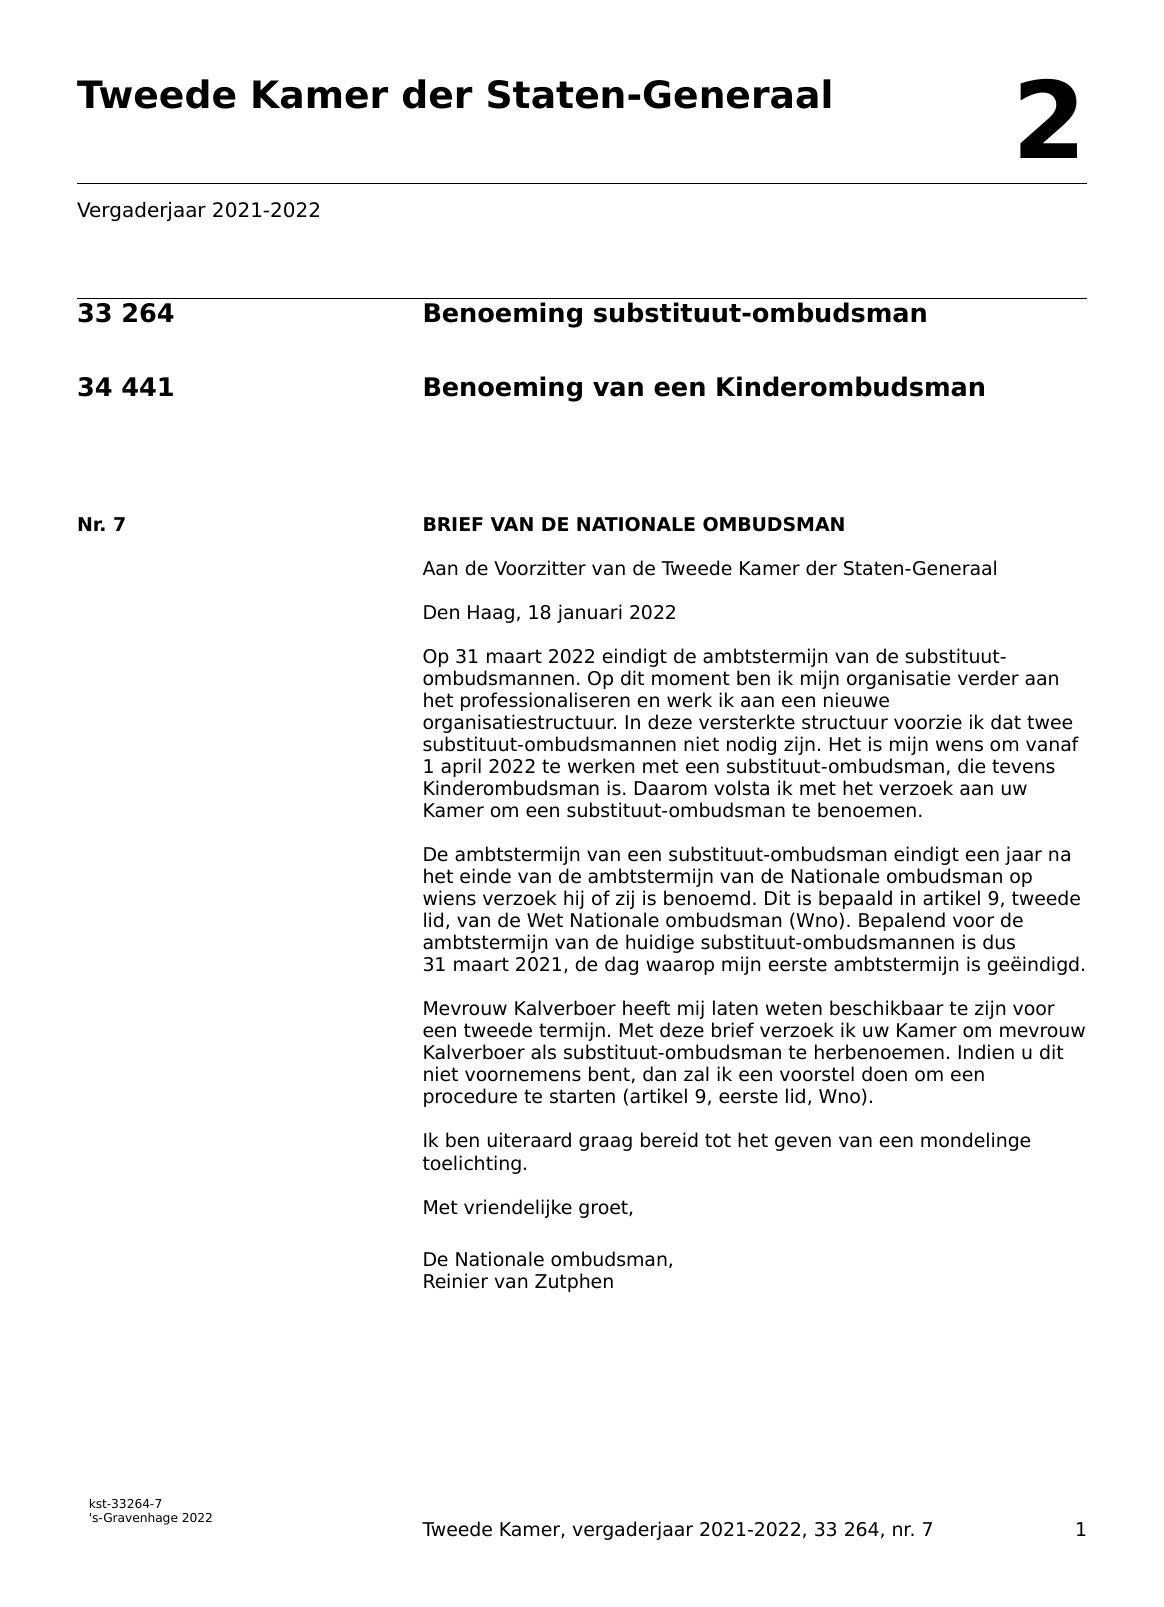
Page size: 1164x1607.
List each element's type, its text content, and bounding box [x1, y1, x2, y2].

subtitle Nr. 7 BRIEF VAN DE NATIONALE OMBUDSMAN [77, 514, 1087, 536]
table_header 2 [886, 59, 1087, 183]
text De Nationale ombudsman, Reinier van Zutphen [422, 1248, 1087, 1292]
table_cell Vergaderjaar 2021-2022 [77, 184, 1087, 298]
text De ambtstermijn van een substituut-ombudsman eindigt een jaar na het einde van de ambtstermijn van de Nationale ombudsman op wiens verzoek hij of zij is benoemd. Dit is bepaald in artikel 9, tweede lid, van de Wet Nationale ombudsman (Wno). Bepalend voor de ambtstermijn van de huidige substituut-ombudsmannen is dus 31 maart 2021, de dag waarop mijn eerste ambtstermijn is geëindigd. [422, 844, 1087, 976]
text Ik ben uiteraard graag bereid tot het geven van een mondelinge toelichting. [422, 1130, 1087, 1174]
table_header Tweede Kamer der Staten-Generaal [77, 59, 886, 183]
text Met vriendelijke groet, [422, 1197, 1087, 1218]
text Aan de Voorzitter van de Tweede Kamer der Staten-Generaal [422, 558, 1087, 580]
text Den Haag, 18 januari 2022 [422, 602, 1087, 624]
text Mevrouw Kalverboer heeft mij laten weten beschikbaar te zijn voor een tweede termijn. Met deze brief verzoek ik uw Kamer om mevrouw Kalverboer als substituut-ombudsman te herbenoemen. Indien u dit niet voornemens bent, dan zal ik een voorstel doen om een procedure te starten (artikel 9, eerste lid, Wno). [422, 998, 1087, 1108]
text Op 31 maart 2022 eindigt de ambtstermijn van de substituut-ombudsmannen. Op dit moment ben ik mijn organisatie verder aan het professionaliseren en werk ik aan een nieuwe organisatiestructuur. In deze versterkte structuur voorzie ik dat twee substituut-ombudsmannen niet nodig zijn. Het is mijn wens om vanaf 1 april 2022 te werken met een substituut-ombudsman, die tevens Kinderombudsman is. Daarom volsta ik met het verzoek aan uw Kamer om een substituut-ombudsman te benoemen. [422, 646, 1087, 822]
text kst-33264-7 [88, 1497, 323, 1511]
text 's-Gravenhage 2022 [88, 1511, 323, 1525]
subtitle 34 441 Benoeming van een Kinderombudsman [77, 373, 1087, 403]
subtitle 33 264 Benoeming substituut-ombudsman [77, 299, 1087, 329]
